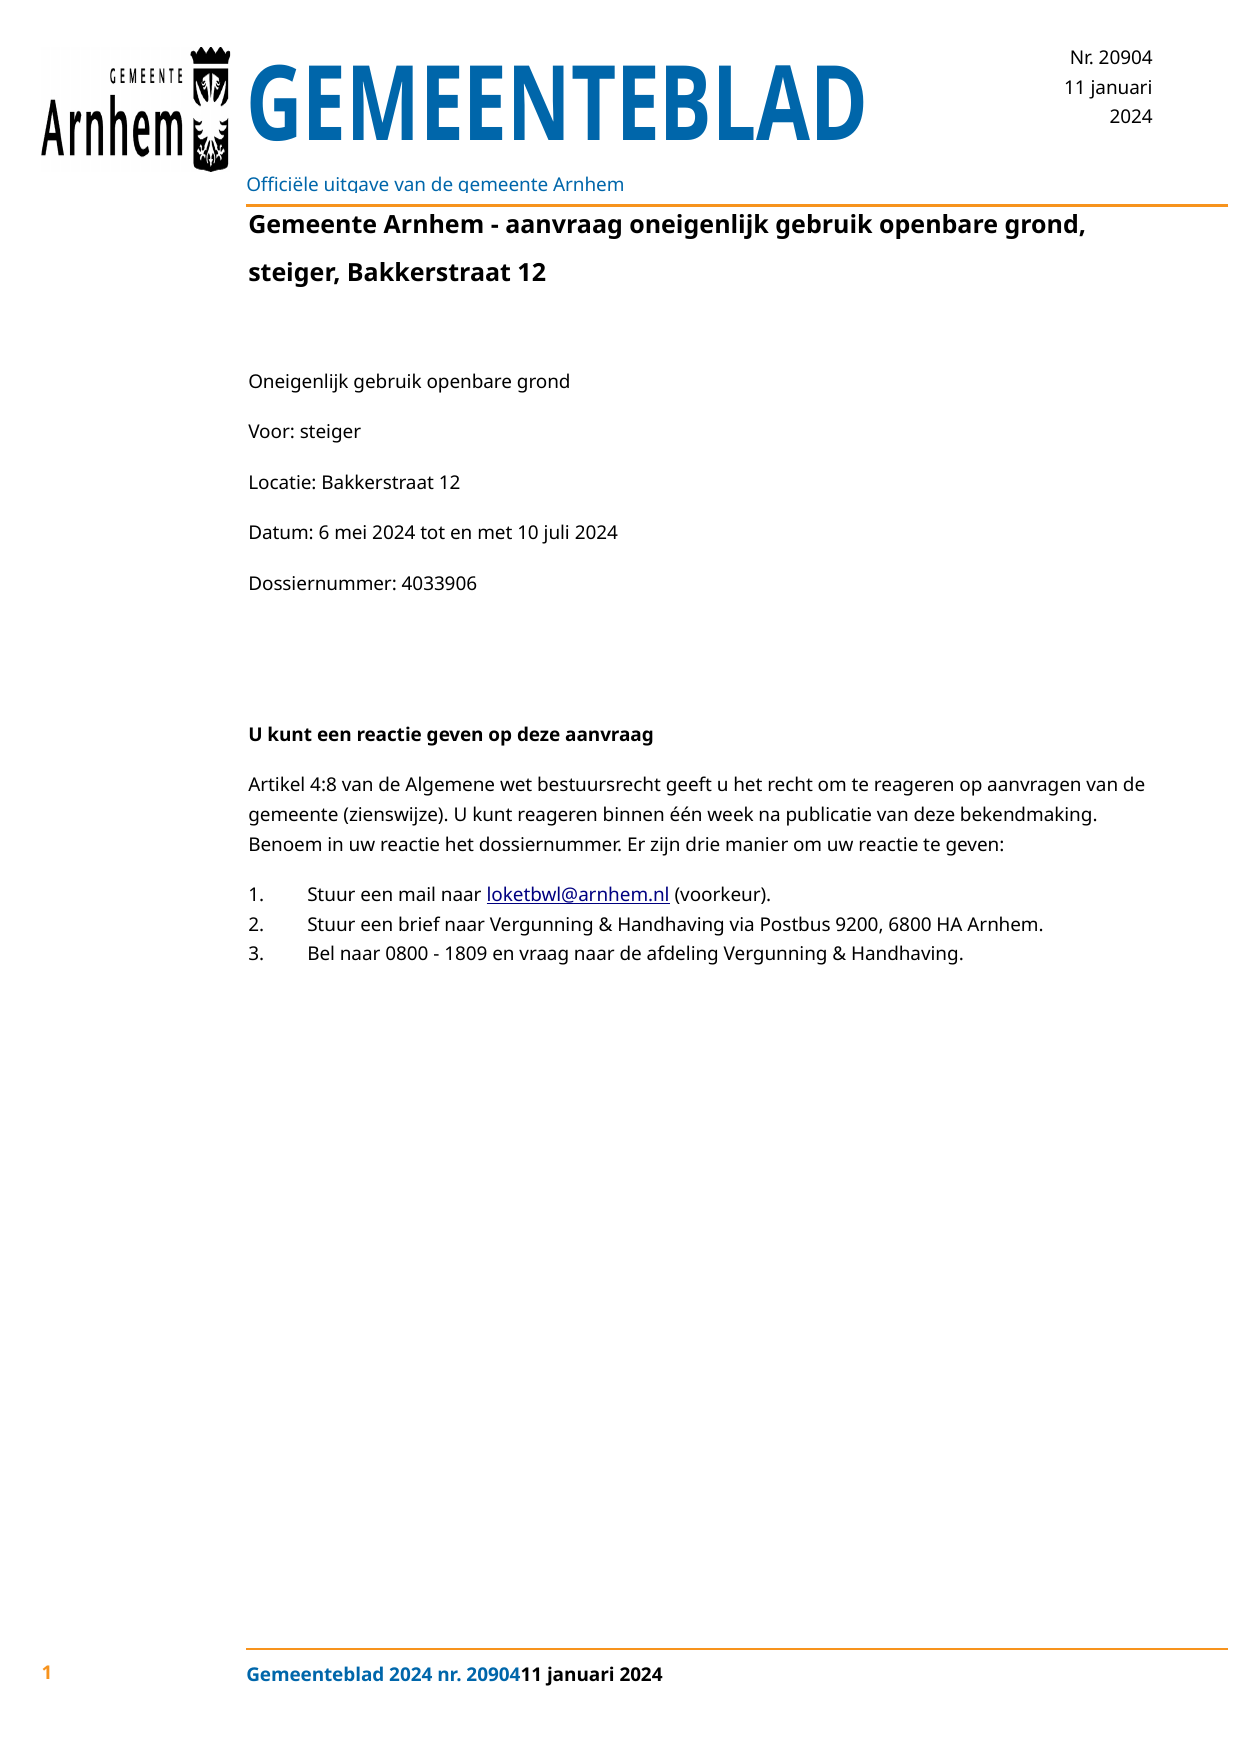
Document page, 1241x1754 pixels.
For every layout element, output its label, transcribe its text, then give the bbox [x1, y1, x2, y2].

list Bel naar 0800 - 1809 en vraag naar de afdeling Vergunning & Handhaving. [248, 940, 1152, 966]
text Locatie: Bakkerstraat 12 [248, 469, 1152, 495]
text Voor: steiger [248, 419, 1152, 444]
picture [41, 47, 231, 172]
list Stuur een mail naar loketbwl@arnhem.nl (voorkeur). [248, 881, 1152, 907]
text Gemeente Arnhem - aanvraag oneigenlijk gebruik openbare grond, steiger, Bakkerstraat 12 [248, 207, 1152, 288]
list Stuur een brief naar Vergunning & Handhaving via Postbus 9200, 6800 HA Arnhem. [248, 911, 1152, 937]
text Datum: 6 mei 2024 tot en met 10 juli 2024 [248, 519, 1152, 545]
text U kunt een reactie geven op deze aanvraag [248, 721, 1152, 747]
text Dossiernummer: 4033906 [248, 570, 1152, 596]
text Oneigenlijk gebruik openbare grond [248, 368, 1152, 394]
text Artikel 4:8 van de Algemene wet bestuursrecht geeft u het recht om te reageren op aanvragen van de gemeente (zienswijze). U kunt reageren binnen één week na publicatie van deze bekendmaking. Benoem in uw reactie het dossiernummer. Er zijn drie manier om uw reactie te geven: [248, 772, 1152, 857]
